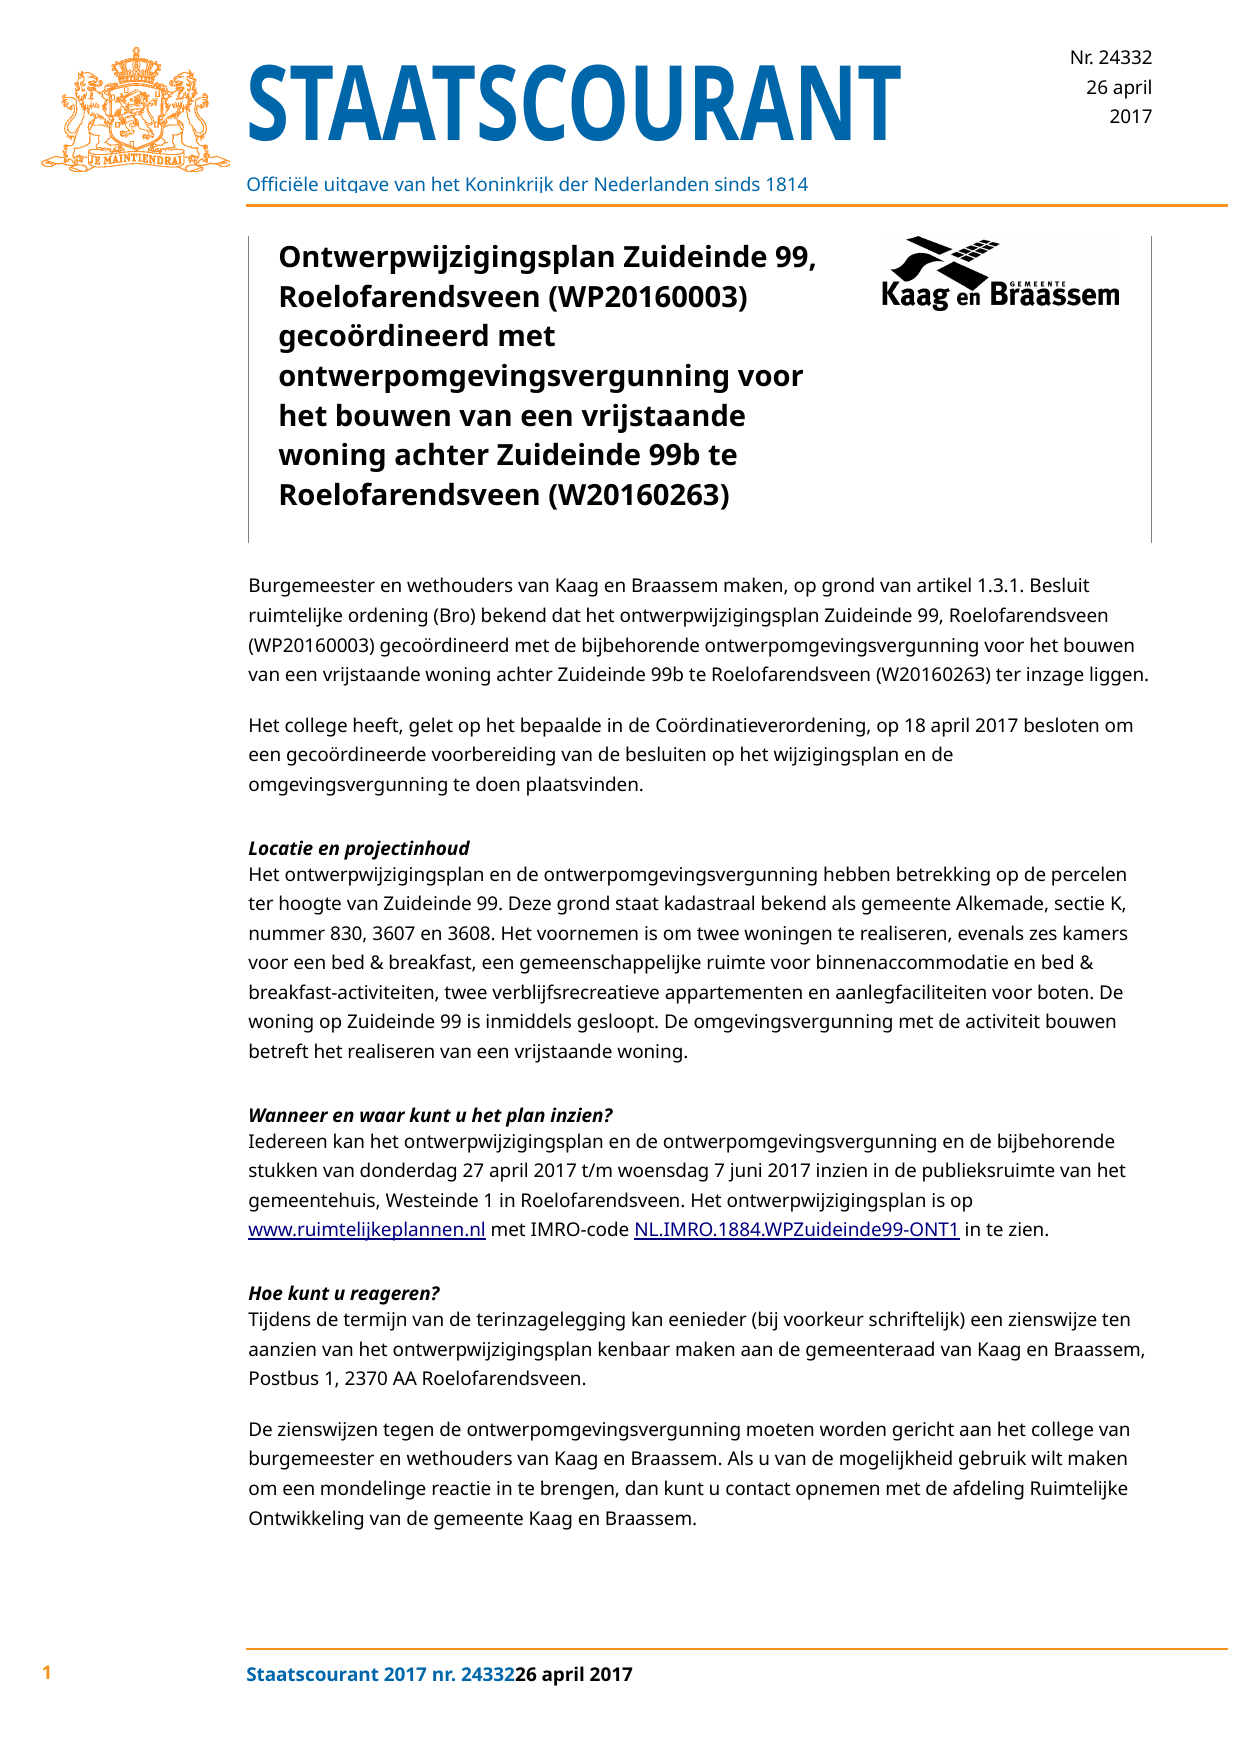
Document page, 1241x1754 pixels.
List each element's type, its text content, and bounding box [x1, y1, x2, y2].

text Het ontwerpwijzigingsplan en de ontwerpomgevingsvergunning hebben betrekking op de percelen ter hoogte van Zuideinde 99. Deze grond staat kadastraal bekend als gemeente Alkemade, sectie K, nummer 830, 3607 en 3608. Het voornemen is om twee woningen te realiseren, evenals zes kamers voor een bed & breakfast, een gemeenschappelijke ruimte voor binnenaccommodatie en bed & breakfast-activiteiten, twee verblijfsrecreatieve appartementen en aanlegfaciliteiten voor boten. De woning op Zuideinde 99 is inmiddels gesloopt. De omgevingsvergunning met de activiteit bouwen betreft het realiseren van een vrijstaande woning. [248, 861, 1152, 1064]
picture [41, 47, 231, 172]
text Tijdens de termijn van de terinzagelegging kan eenieder (bij voorkeur schriftelijk) een zienswijze ten aanzien van het ontwerpwijzigingsplan kenbaar maken aan de gemeenteraad van Kaag en Braassem, Postbus 1, 2370 AA Roelofarendsveen. [248, 1306, 1152, 1391]
text Het college heeft, gelet op het bepaalde in de Coördinatieverordening, op 18 april 2017 besloten om een gecoördineerde voorbereiding van de besluiten op het wijzigingsplan en de omgevingsvergunning te doen plaatsvinden. [248, 712, 1152, 797]
text De zienswijzen tegen de ontwerpomgevingsvergunning moeten worden gericht aan het college van burgemeester en wethouders van Kaag en Braassem. Als u van de mogelijkheid gebruik wilt maken om een mondelinge reactie in te brengen, dan kunt u contact opnemen met de afdeling Ruimtelijke Ontwikkeling van de gemeente Kaag en Braassem. [248, 1416, 1152, 1530]
text Iedereen kan het ontwerpwijzigingsplan en de ontwerpomgevingsvergunning en de bijbehorende stukken van donderdag 27 april 2017 t/m woensdag 7 juni 2017 inzien in de publieksruimte van het gemeentehuis, Westeinde 1 in Roelofarendsveen. Het ontwerpwijzigingsplan is op www.ruimtelijkeplannen.nl met IMRO-code NL.IMRO.1884.WPZuideinde99-ONT1 in te zien. [248, 1128, 1152, 1242]
text Burgemeester en wethouders van Kaag en Braassem maken, op grond van artikel 1.3.1. Besluit ruimtelijke ordening (Bro) bekend dat het ontwerpwijzigingsplan Zuideinde 99, Roelofarendsveen (WP20160003) gecoördineerd met de bijbehorende ontwerpomgevingsvergunning voor het bouwen van een vrijstaande woning achter Zuideinde 99b te Roelofarendsveen (W20160263) ter inzage liggen. [248, 573, 1152, 687]
text Wanneer en waar kunt u het plan inzien? [248, 1102, 1152, 1128]
table_header Ontwerpwijzigingsplan Zuideinde 99, Roelofarendsveen (WP20160003) gecoördineerd met ontwerpomgevingsvergunning voor het bouwen van een vrijstaande woning achter Zuideinde 99b te Roelofarendsveen (W20160263) [249, 236, 850, 543]
text Hoe kunt u reageren? [248, 1281, 1152, 1306]
text Locatie en projectinhoud [248, 835, 1152, 861]
picture [882, 236, 1119, 311]
table_header [850, 236, 1151, 543]
